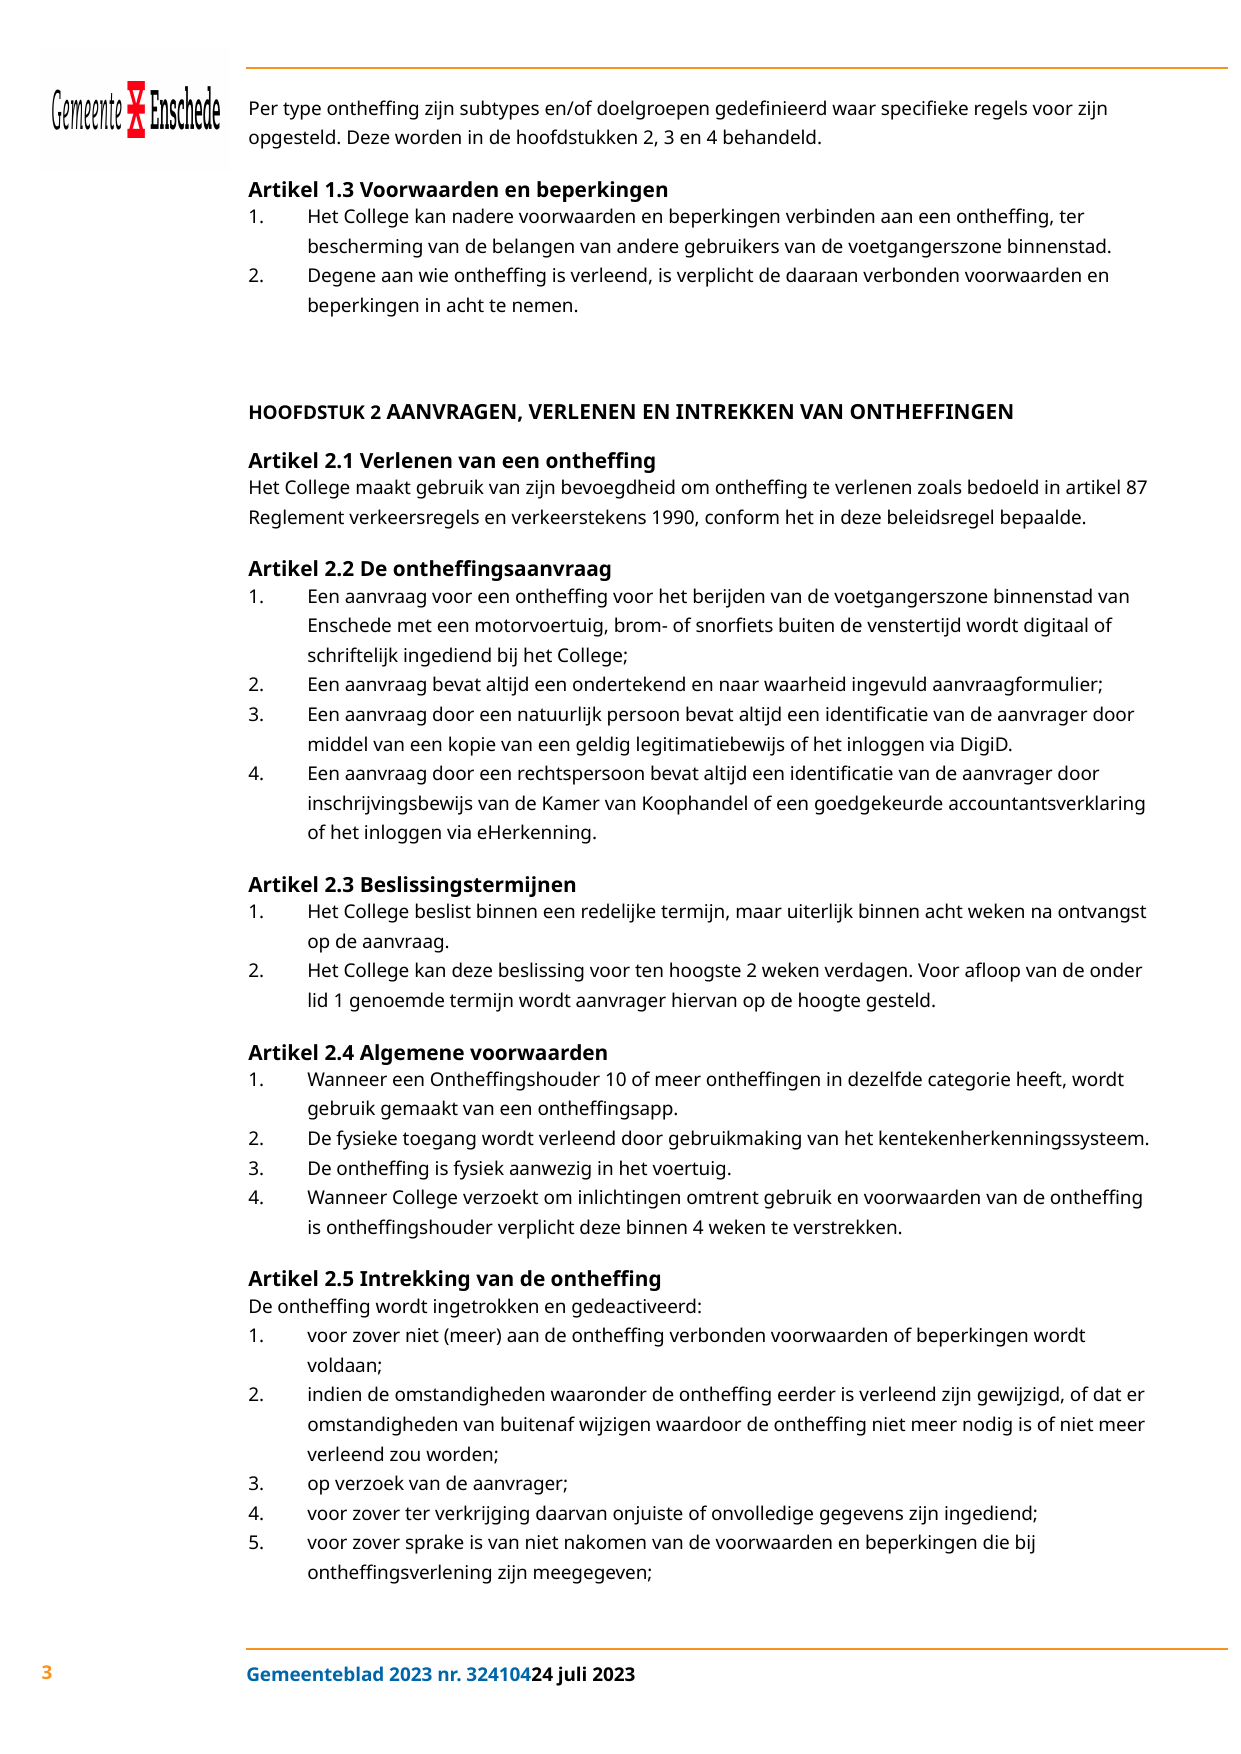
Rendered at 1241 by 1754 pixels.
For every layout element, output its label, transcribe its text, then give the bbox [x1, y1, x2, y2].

list indien de omstandigheden waaronder de ontheffing eerder is verleend zijn gewijzigd, of dat er omstandigheden van buitenaf wijzigen waardoor de ontheffing niet meer nodig is of niet meer verleend zou worden; [248, 1382, 1152, 1466]
list Een aanvraag voor een ontheffing voor het berijden van de voetgangerszone binnenstad van Enschede met een motorvoertuig, brom- of snorfiets buiten de venstertijd wordt digitaal of schriftelijk ingediend bij het College; [248, 583, 1152, 668]
text Artikel 2.1 Verlenen van een ontheffing [248, 446, 1152, 474]
list Degene aan wie ontheffing is verleend, is verplicht de daaraan verbonden voorwaarden en beperkingen in acht te nemen. [248, 262, 1152, 318]
list Een aanvraag bevat altijd een ondertekend en naar waarheid ingevuld aanvraagformulier; [248, 672, 1152, 697]
text Artikel 1.3 Voorwaarden en beperkingen [248, 175, 1152, 203]
list op verzoek van de aanvrager; [248, 1470, 1152, 1496]
text HOOFDSTUK 2 AANVRAGEN, VERLENEN EN INTREKKEN VAN ONTHEFFINGEN [248, 397, 1152, 425]
text De ontheffing wordt ingetrokken en gedeactiveerd: [248, 1293, 1152, 1318]
list voor zover ter verkrijging daarvan onjuiste of onvolledige gegevens zijn ingediend; [248, 1500, 1152, 1526]
list voor zover niet (meer) aan de ontheffing verbonden voorwaarden of beperkingen wordt voldaan; [248, 1322, 1152, 1378]
list Een aanvraag door een rechtspersoon bevat altijd een identificatie van de aanvrager door inschrijvingsbewijs van de Kamer van Koophandel of een goedgekeurde accountantsverklaring of het inloggen via eHerkenning. [248, 760, 1152, 845]
text Per type ontheffing zijn subtypes en/of doelgroepen gedefinieerd waar specifieke regels voor zijn opgesteld. Deze worden in de hoofdstukken 2, 3 en 4 behandeld. [248, 95, 1152, 150]
list De fysieke toegang wordt verleend door gebruikmaking van het kentekenherkenningssysteem. [248, 1125, 1152, 1151]
text Het College maakt gebruik van zijn bevoegdheid om ontheffing te verlenen zoals bedoeld in artikel 87 Reglement verkeersregels en verkeerstekens 1990, conform het in deze beleidsregel bepaalde. [248, 474, 1152, 530]
list Een aanvraag door een natuurlijk persoon bevat altijd een identificatie van de aanvrager door middel van een kopie van een geldig legitimatiebewijs of het inloggen via DigiD. [248, 701, 1152, 757]
text Artikel 2.5 Intrekking van de ontheffing [248, 1264, 1152, 1293]
list De ontheffing is fysiek aanwezig in het voertuig. [248, 1155, 1152, 1181]
list Wanneer een Ontheffingshouder 10 of meer ontheffingen in dezelfde categorie heeft, wordt gebruik gemaakt van een ontheffingsapp. [248, 1066, 1152, 1121]
list Het College kan deze beslissing voor ten hoogste 2 weken verdagen. Voor afloop van de onder lid 1 genoemde termijn wordt aanvrager hiervan op de hoogte gesteld. [248, 958, 1152, 1013]
list Wanneer College verzoekt om inlichtingen omtrent gebruik en voorwaarden van de ontheffing is ontheffingshouder verplicht deze binnen 4 weken te verstrekken. [248, 1184, 1152, 1240]
picture [41, 47, 231, 172]
text Artikel 2.3 Beslissingstermijnen [248, 870, 1152, 898]
text Artikel 2.2 De ontheffingsaanvraag [248, 554, 1152, 583]
list voor zover sprake is van niet nakomen van de voorwaarden en beperkingen die bij ontheffingsverlening zijn meegegeven; [248, 1529, 1152, 1585]
text Artikel 2.4 Algemene voorwaarden [248, 1038, 1152, 1066]
list Het College beslist binnen een redelijke termijn, maar uiterlijk binnen acht weken na ontvangst op de aanvraag. [248, 898, 1152, 954]
list Het College kan nadere voorwaarden en beperkingen verbinden aan een ontheffing, ter bescherming van de belangen van andere gebruikers van de voetgangerszone binnenstad. [248, 203, 1152, 258]
